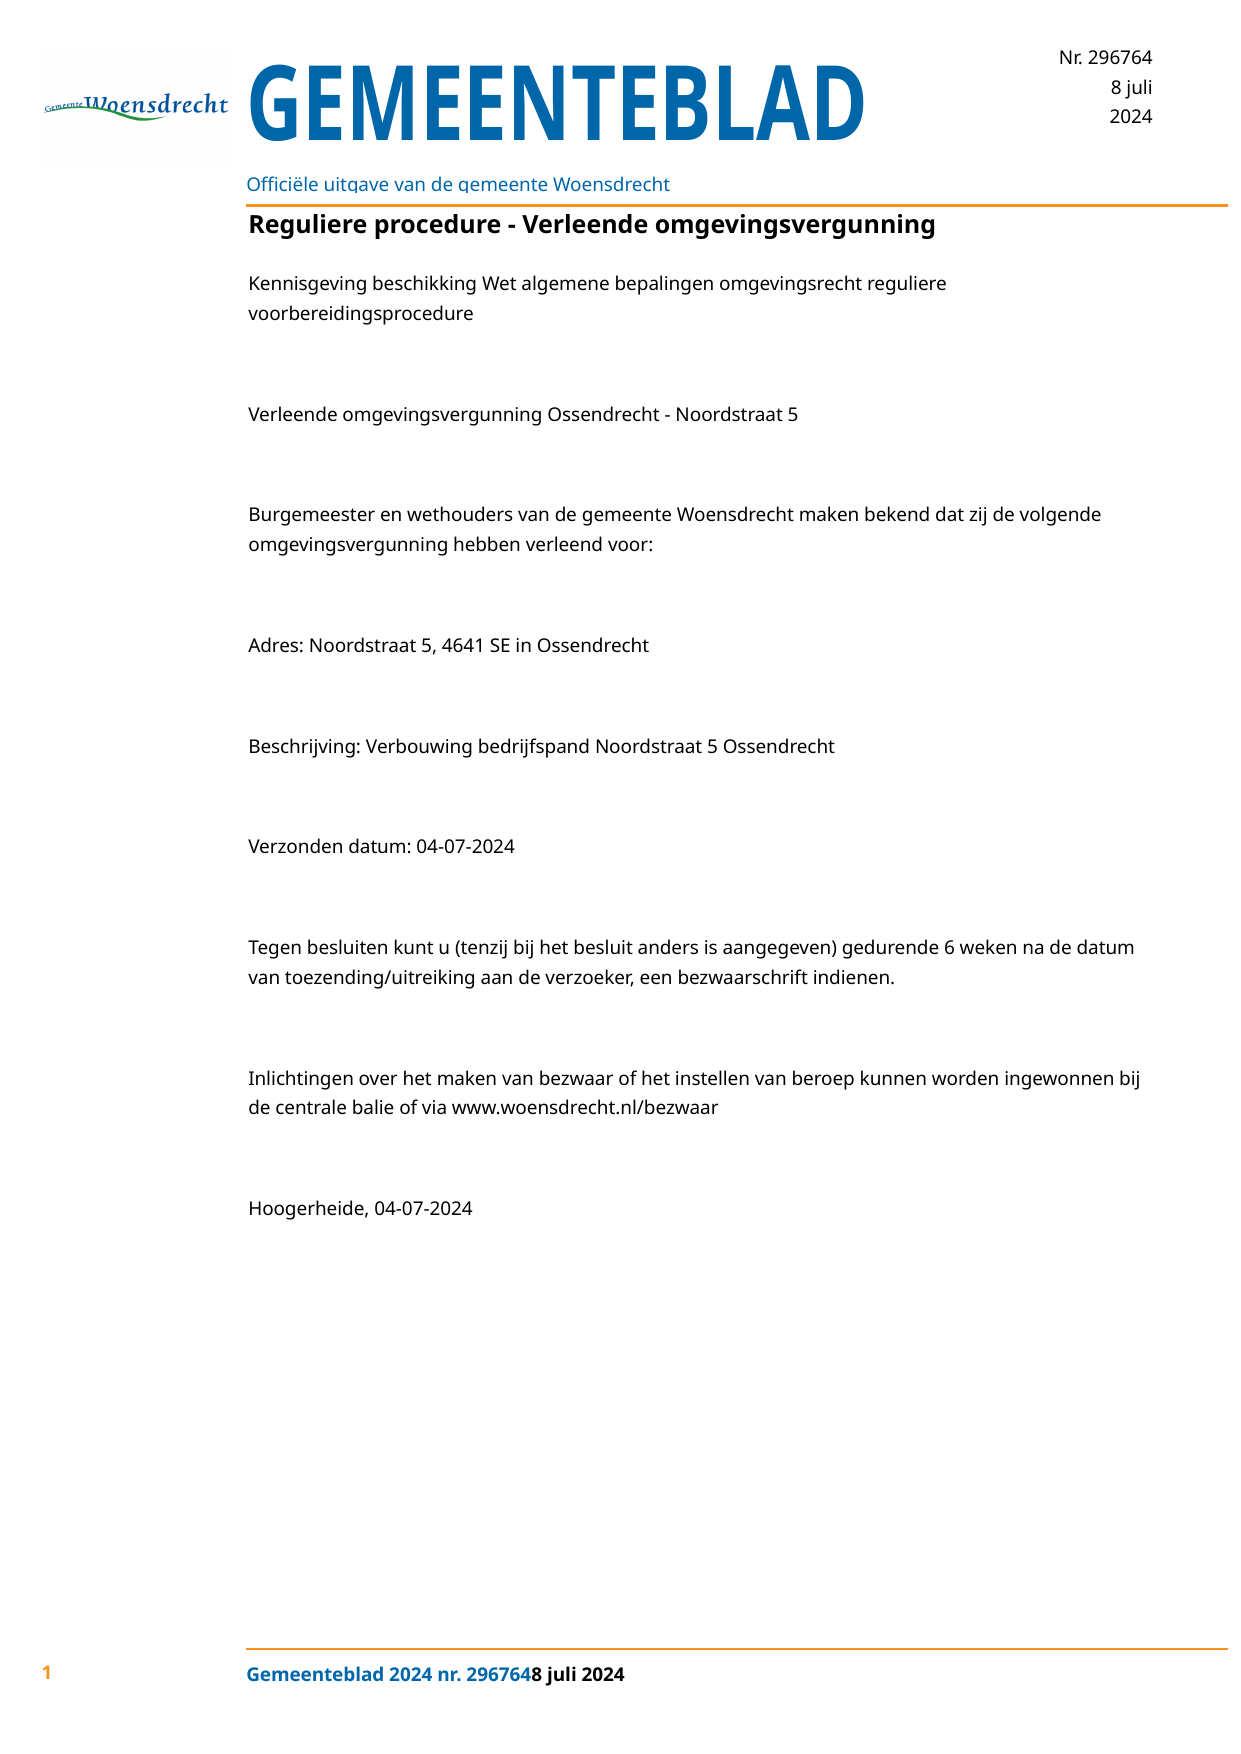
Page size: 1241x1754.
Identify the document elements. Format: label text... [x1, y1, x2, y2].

text Adres: Noordstraat 5, 4641 SE in Ossendrecht [248, 632, 1152, 658]
text Beschrijving: Verbouwing bedrijfspand Noordstraat 5 Ossendrecht [248, 733, 1152, 758]
text Reguliere procedure - Verleende omgevingsvergunning [248, 207, 1152, 241]
text Kennisgeving beschikking Wet algemene bepalingen omgevingsrecht reguliere voorbereidingsprocedure [248, 270, 1152, 326]
text Tegen besluiten kunt u (tenzij bij het besluit anders is aangegeven) gedurende 6 weken na de datum van toezending/uitreiking aan de verzoeker, een bezwaarschrift indienen. [248, 934, 1152, 990]
text Hoogerheide, 04-07-2024 [248, 1195, 1152, 1221]
text Verzonden datum: 04-07-2024 [248, 834, 1152, 859]
text Inlichtingen over het maken van bezwaar of het instellen van beroep kunnen worden ingewonnen bij de centrale balie of via www.woensdrecht.nl/bezwaar [248, 1065, 1152, 1120]
text Burgemeester en wethouders van de gemeente Woensdrecht maken bekend dat zij de volgende omgevingsvergunning hebben verleend voor: [248, 502, 1152, 557]
picture [41, 47, 231, 172]
text Verleende omgevingsvergunning Ossendrecht - Noordstraat 5 [248, 401, 1152, 426]
